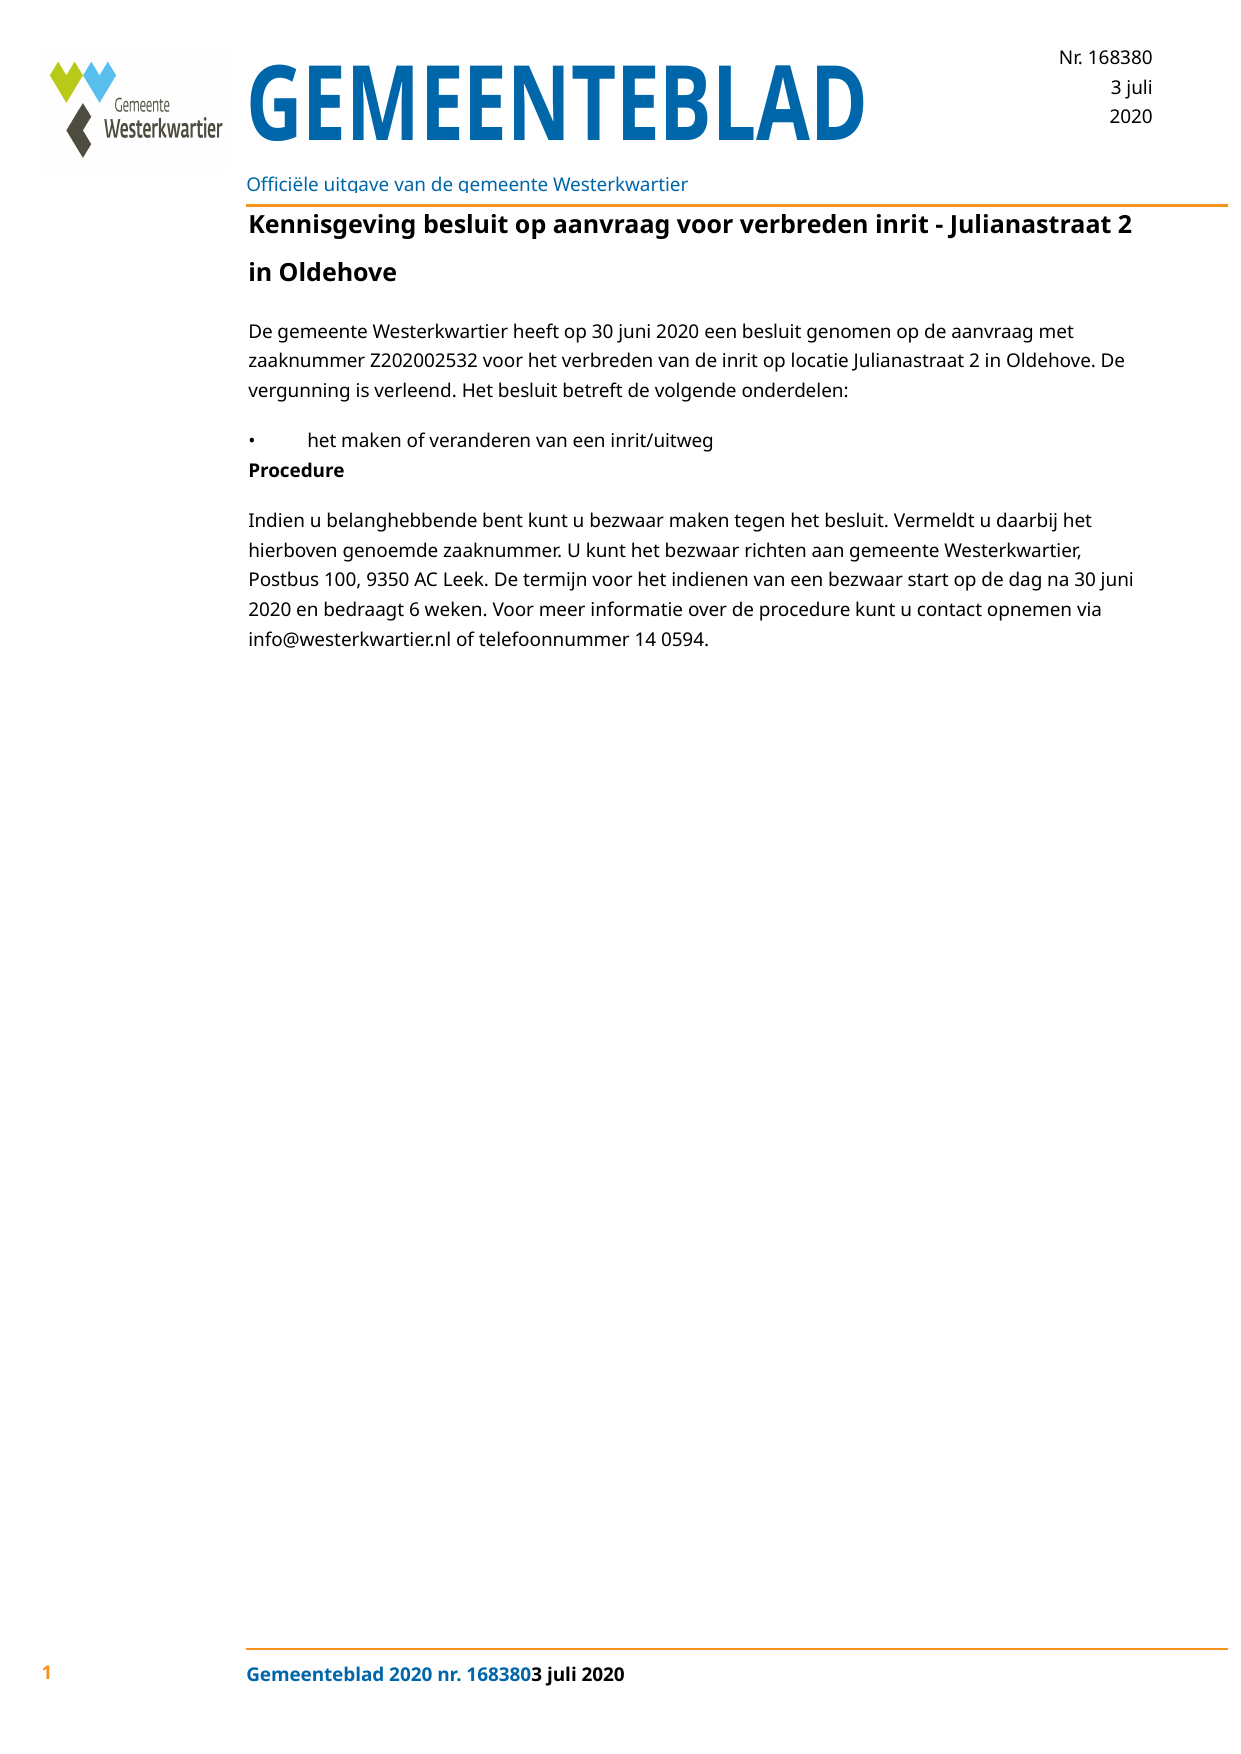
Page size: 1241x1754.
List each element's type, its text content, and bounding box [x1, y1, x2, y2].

picture [41, 47, 231, 172]
text Procedure [248, 457, 1152, 483]
list het maken of veranderen van een inrit/uitweg [248, 427, 1152, 453]
text Indien u belanghebbende bent kunt u bezwaar maken tegen het besluit. Vermeldt u daarbij het hierboven genoemde zaaknummer. U kunt het bezwaar richten aan gemeente Westerkwartier, Postbus 100, 9350 AC Leek. De termijn voor het indienen van een bezwaar start op de dag na 30 juni 2020 en bedraagt 6 weken. Voor meer informatie over de procedure kunt u contact opnemen via info@westerkwartier.nl of telefoonnummer 14 0594. [248, 507, 1152, 652]
text De gemeente Westerkwartier heeft op 30 juni 2020 een besluit genomen op de aanvraag met zaaknummer Z202002532 voor het verbreden van de inrit op locatie Julianastraat 2 in Oldehove. De vergunning is verleend. Het besluit betreft de volgende onderdelen: [248, 318, 1152, 403]
text Kennisgeving besluit op aanvraag voor verbreden inrit - Julianastraat 2 in Oldehove [248, 207, 1152, 288]
